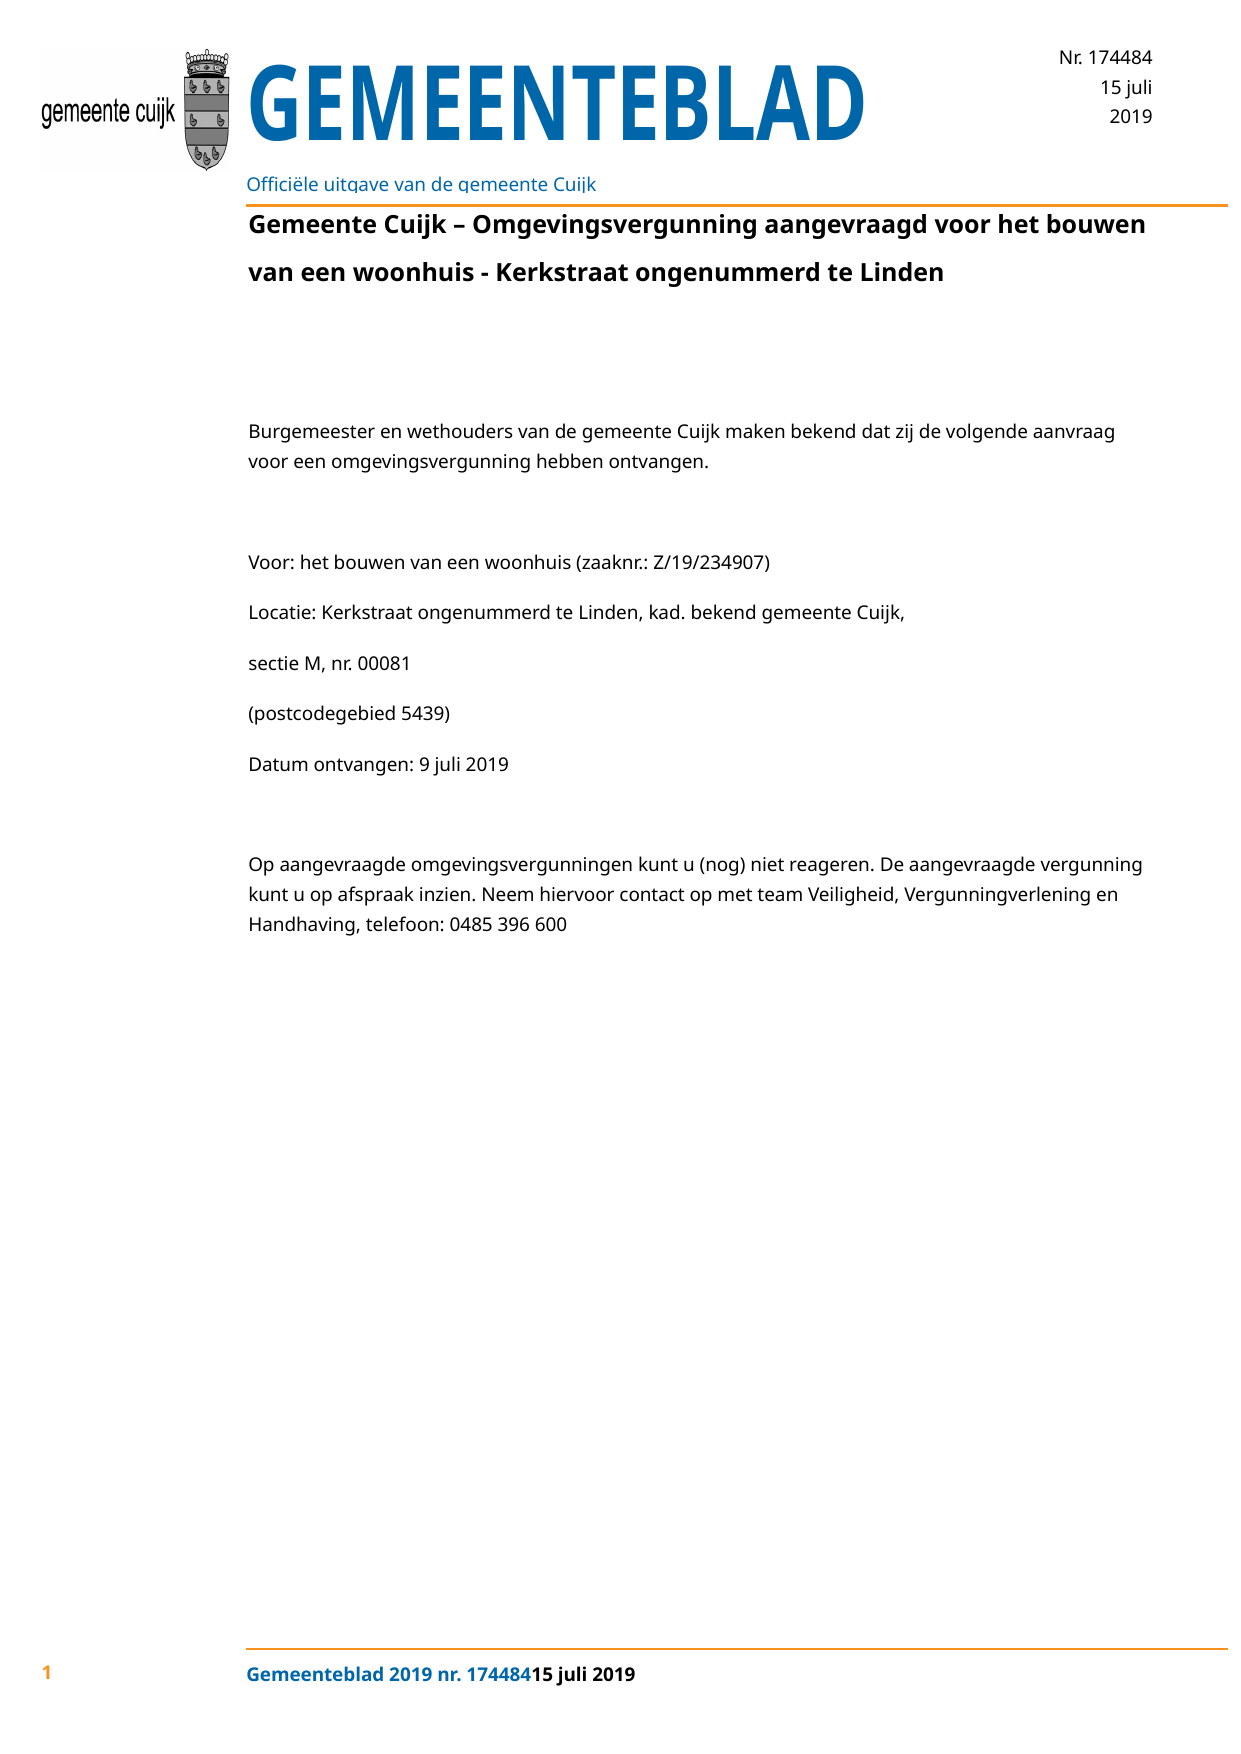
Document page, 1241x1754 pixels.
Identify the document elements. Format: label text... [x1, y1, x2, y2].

text Locatie: Kerkstraat ongenummerd te Linden, kad. bekend gemeente Cuijk, [248, 599, 1152, 625]
text Burgemeester en wethouders van de gemeente Cuijk maken bekend dat zij de volgende aanvraag voor een omgevingsvergunning hebben ontvangen. [248, 419, 1152, 474]
text Gemeente Cuijk – Omgevingsvergunning aangevraagd voor het bouwen van een woonhuis - Kerkstraat ongenummerd te Linden [248, 207, 1152, 288]
text (postcodegebied 5439) [248, 700, 1152, 726]
text Op aangevraagde omgevingsvergunningen kunt u (nog) niet reageren. De aangevraagde vergunning kunt u op afspraak inzien. Neem hiervoor contact op met team Veiligheid, Vergunningverlening en Handhaving, telefoon: 0485 396 600 [248, 852, 1152, 937]
text Voor: het bouwen van een woonhuis (zaaknr.: Z/19/234907) [248, 549, 1152, 575]
text Datum ontvangen: 9 juli 2019 [248, 751, 1152, 777]
text sectie M, nr. 00081 [248, 650, 1152, 676]
picture [41, 47, 231, 172]
